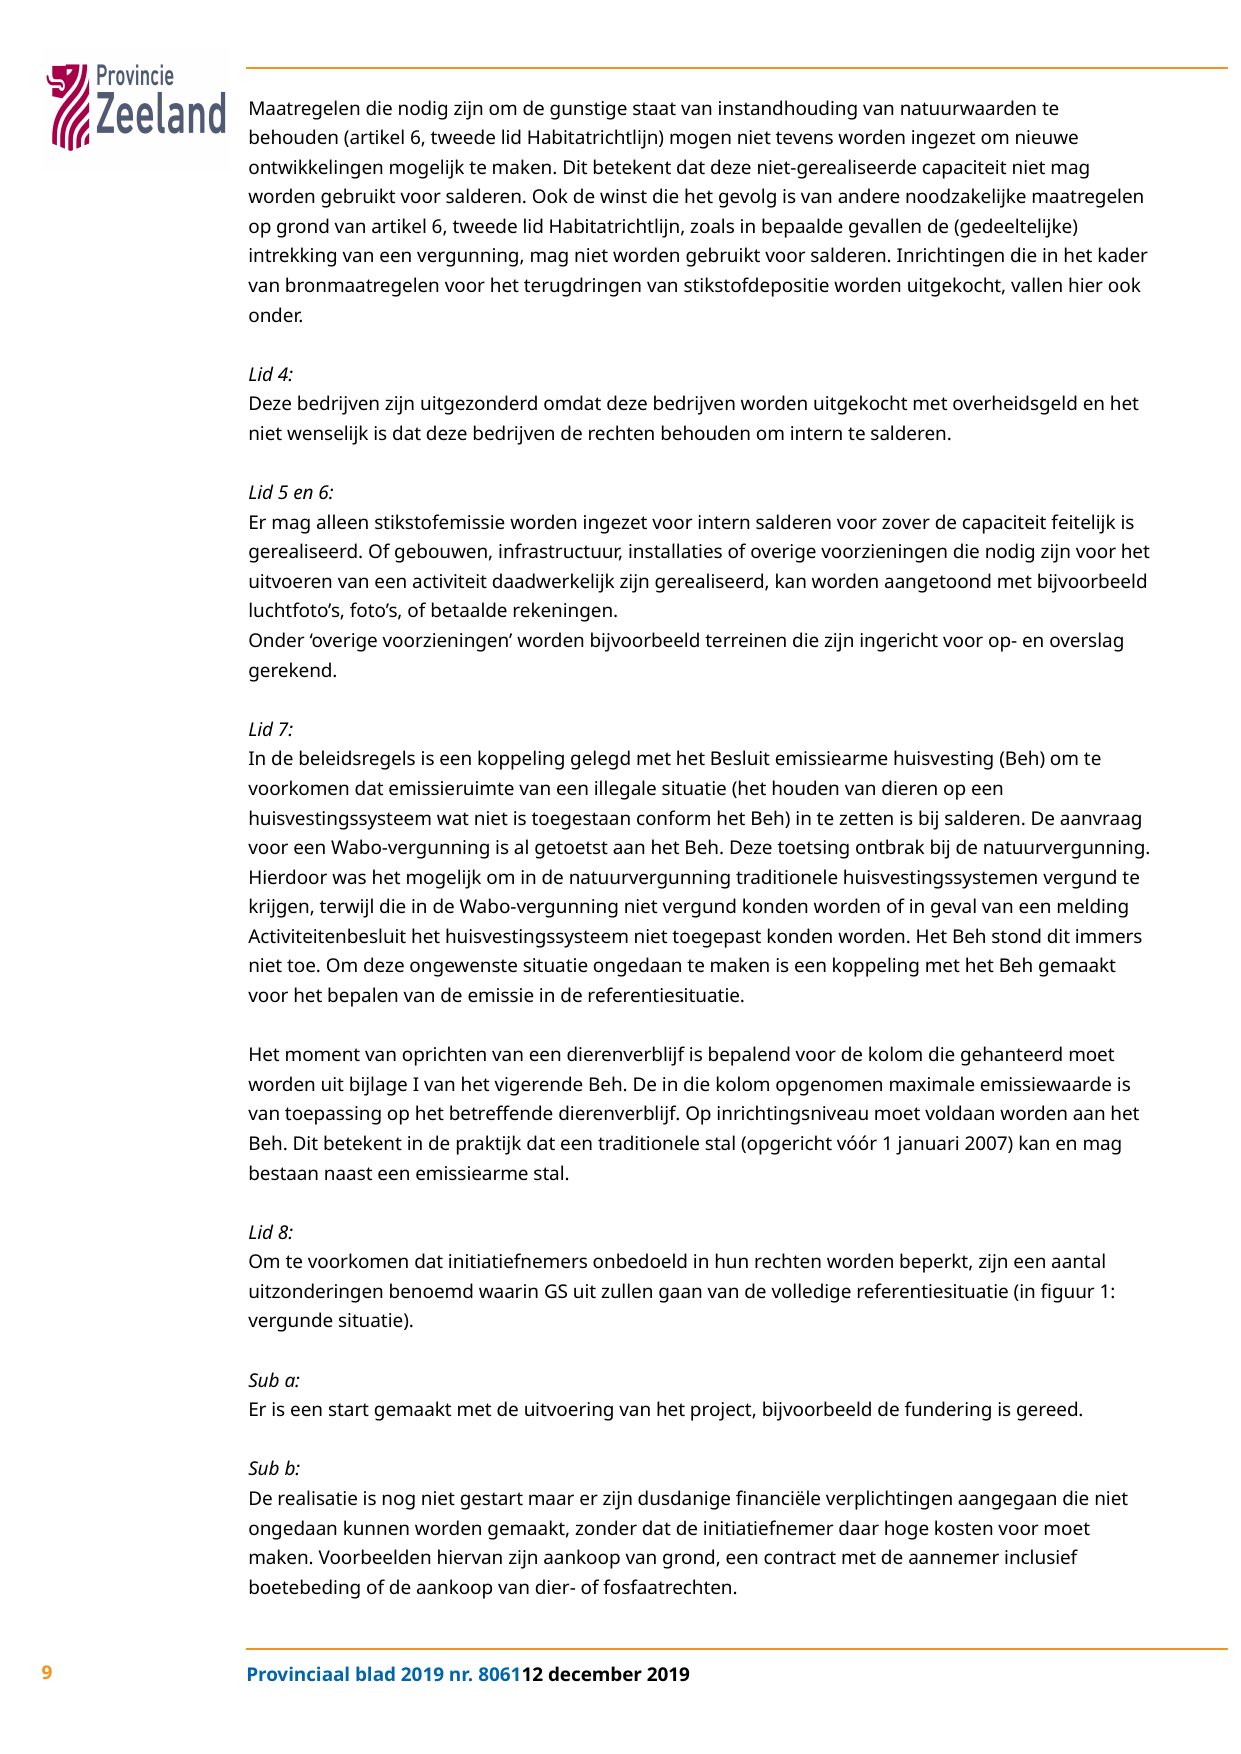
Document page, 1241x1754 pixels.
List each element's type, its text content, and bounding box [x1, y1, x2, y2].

text Maatregelen die nodig zijn om de gunstige staat van instandhouding van natuurwaarden te behouden (artikel 6, tweede lid Habitatrichtlijn) mogen niet tevens worden ingezet om nieuwe ontwikkelingen mogelijk te maken. Dit betekent dat deze niet-gerealiseerde capaciteit niet mag worden gebruikt voor salderen. Ook de winst die het gevolg is van andere noodzakelijke maatregelen op grond van artikel 6, tweede lid Habitatrichtlijn, zoals in bepaalde gevallen de (gedeeltelijke) intrekking van een vergunning, mag niet worden gebruikt voor salderen. Inrichtingen die in het kader van bronmaatregelen voor het terugdringen van stikstofdepositie worden uitgekocht, vallen hier ook onder. [248, 95, 1152, 328]
text Lid 8: [248, 1219, 1152, 1245]
text Sub b: [248, 1456, 1152, 1481]
text Om te voorkomen dat initiatiefnemers onbedoeld in hun rechten worden beperkt, zijn een aantal uitzonderingen benoemd waarin GS uit zullen gaan van de volledige referentiesituatie (in figuur 1: vergunde situatie). [248, 1248, 1152, 1333]
text In de beleidsregels is een koppeling gelegd met het Besluit emissiearme huisvesting (Beh) om te voorkomen dat emissieruimte van een illegale situatie (het houden van dieren op een huisvestingssysteem wat niet is toegestaan conform het Beh) in te zetten is bij salderen. De aanvraag voor een Wabo-vergunning is al getoetst aan het Beh. Deze toetsing ontbrak bij de natuurvergunning. Hierdoor was het mogelijk om in de natuurvergunning traditionele huisvestingssystemen vergund te krijgen, terwijl die in de Wabo-vergunning niet vergund konden worden of in geval van een melding Activiteitenbesluit het huisvestingssysteem niet toegepast konden worden. Het Beh stond dit immers niet toe. Om deze ongewenste situatie ongedaan te maken is een koppeling met het Beh gemaakt voor het bepalen van de emissie in de referentiesituatie. [248, 746, 1152, 1008]
text Er is een start gemaakt met de uitvoering van het project, bijvoorbeeld de fundering is gereed. [248, 1396, 1152, 1422]
text Lid 5 en 6: [248, 479, 1152, 505]
text De realisatie is nog niet gestart maar er zijn dusdanige financiële verplichtingen aangegaan die niet ongedaan kunnen worden gemaakt, zonder dat de initiatiefnemer daar hoge kosten voor moet maken. Voorbeelden hiervan zijn aankoop van grond, een contract met de aannemer inclusief boetebeding of de aankoop van dier- of fosfaatrechten. [248, 1485, 1152, 1600]
text Er mag alleen stikstofemissie worden ingezet voor intern salderen voor zover de capaciteit feitelijk is gerealiseerd. Of gebouwen, infrastructuur, installaties of overige voorzieningen die nodig zijn voor het uitvoeren van een activiteit daadwerkelijk zijn gerealiseerd, kan worden aangetoond met bijvoorbeeld luchtfoto’s, foto’s, of betaalde rekeningen. [248, 509, 1152, 623]
text Onder ‘overige voorzieningen’ worden bijvoorbeeld terreinen die zijn ingericht voor op- en overslag gerekend. [248, 627, 1152, 683]
text Lid 4: [248, 361, 1152, 387]
text Deze bedrijven zijn uitgezonderd omdat deze bedrijven worden uitgekocht met overheidsgeld en het niet wenselijk is dat deze bedrijven de rechten behouden om intern te salderen. [248, 391, 1152, 446]
text Lid 7: [248, 716, 1152, 742]
text Sub a: [248, 1367, 1152, 1393]
text Het moment van oprichten van een dierenverblijf is bepalend voor de kolom die gehanteerd moet worden uit bijlage I van het vigerende Beh. De in die kolom opgenomen maximale emissiewaarde is van toepassing op het betreffende dierenverblijf. Op inrichtingsniveau moet voldaan worden aan het Beh. Dit betekent in de praktijk dat een traditionele stal (opgericht vóór 1 januari 2007) kan en mag bestaan naast een emissiearme stal. [248, 1041, 1152, 1186]
picture [41, 47, 231, 172]
